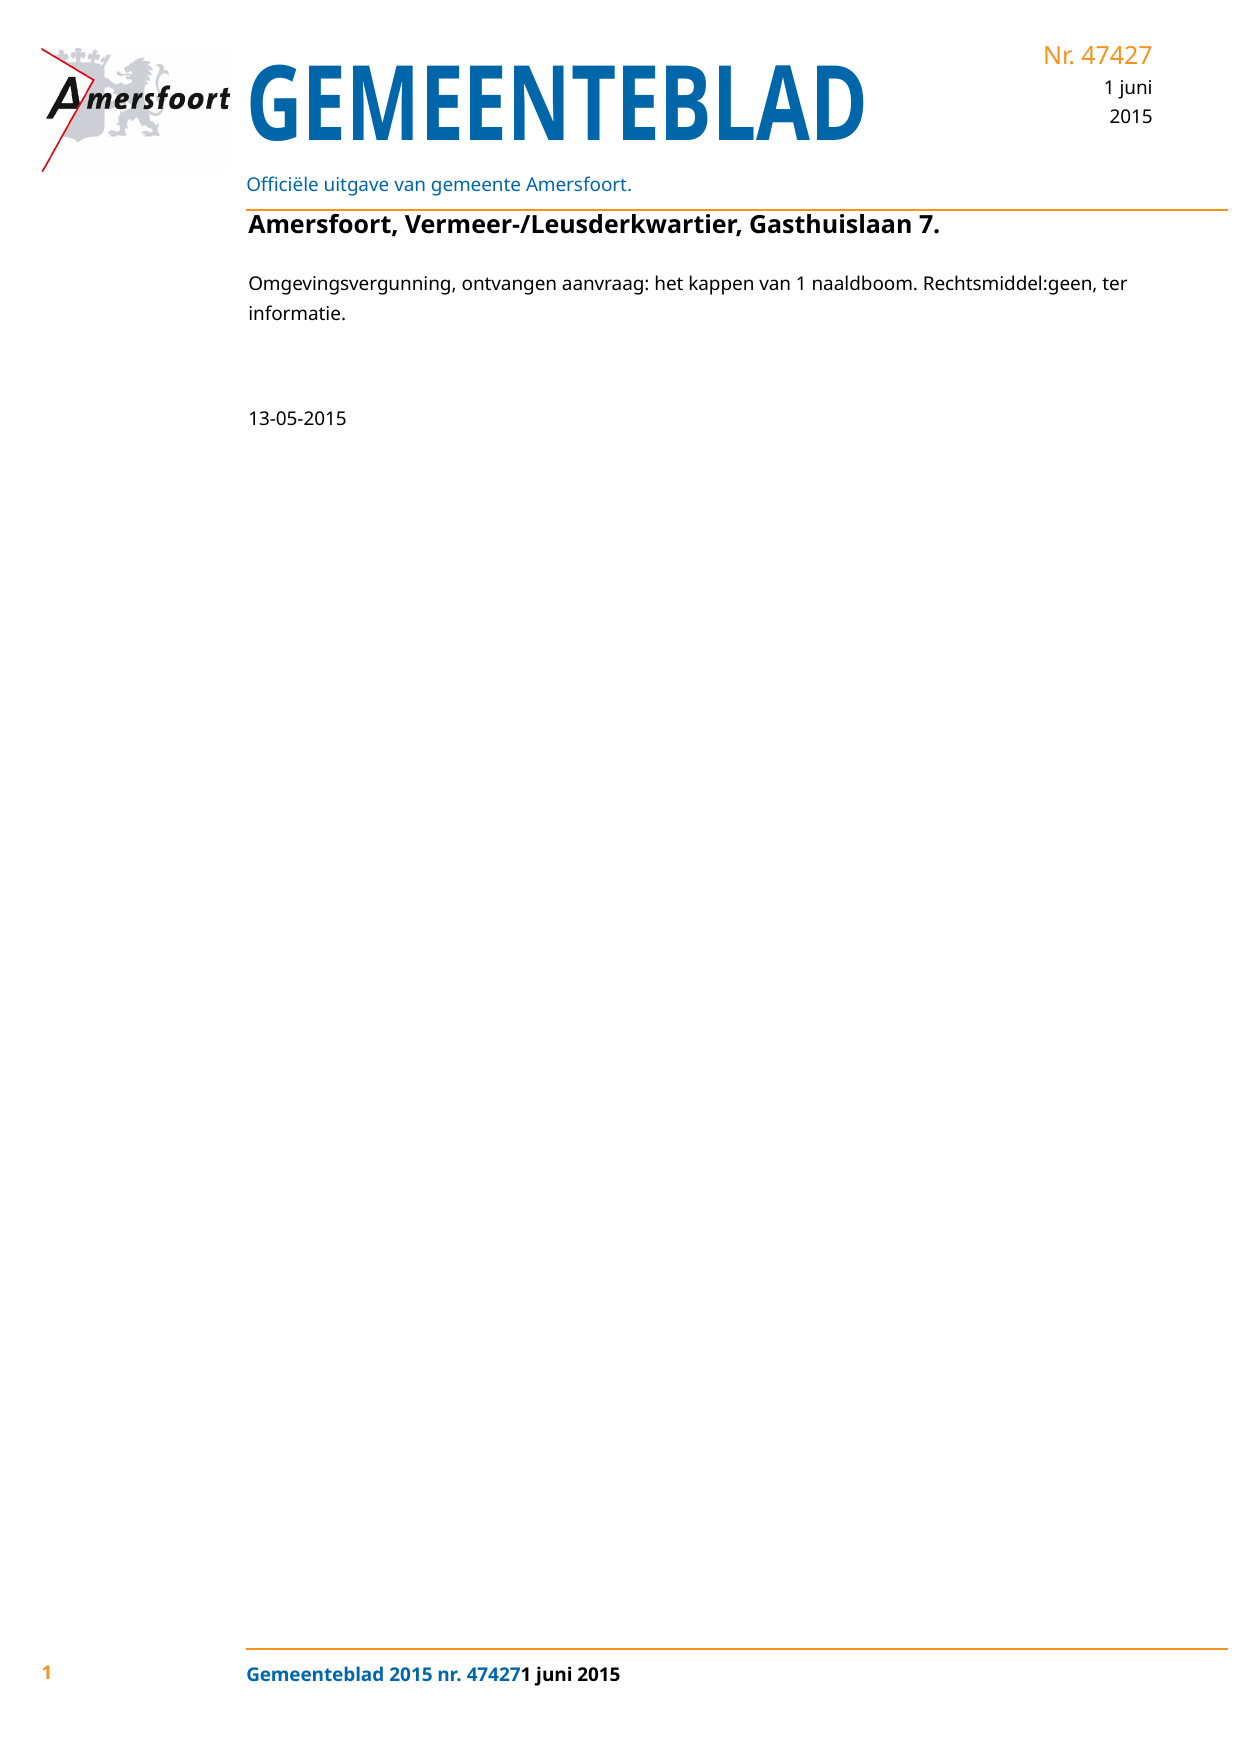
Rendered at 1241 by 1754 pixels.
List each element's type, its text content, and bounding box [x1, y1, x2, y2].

text Amersfoort, Vermeer-/Leusderkwartier, Gasthuislaan 7. [248, 211, 1152, 241]
text Omgevingsvergunning, ontvangen aanvraag: het kappen van 1 naaldboom. Rechtsmiddel:geen, ter informatie. [248, 270, 1152, 326]
picture [41, 47, 231, 172]
text 13-05-2015 [248, 406, 1152, 431]
